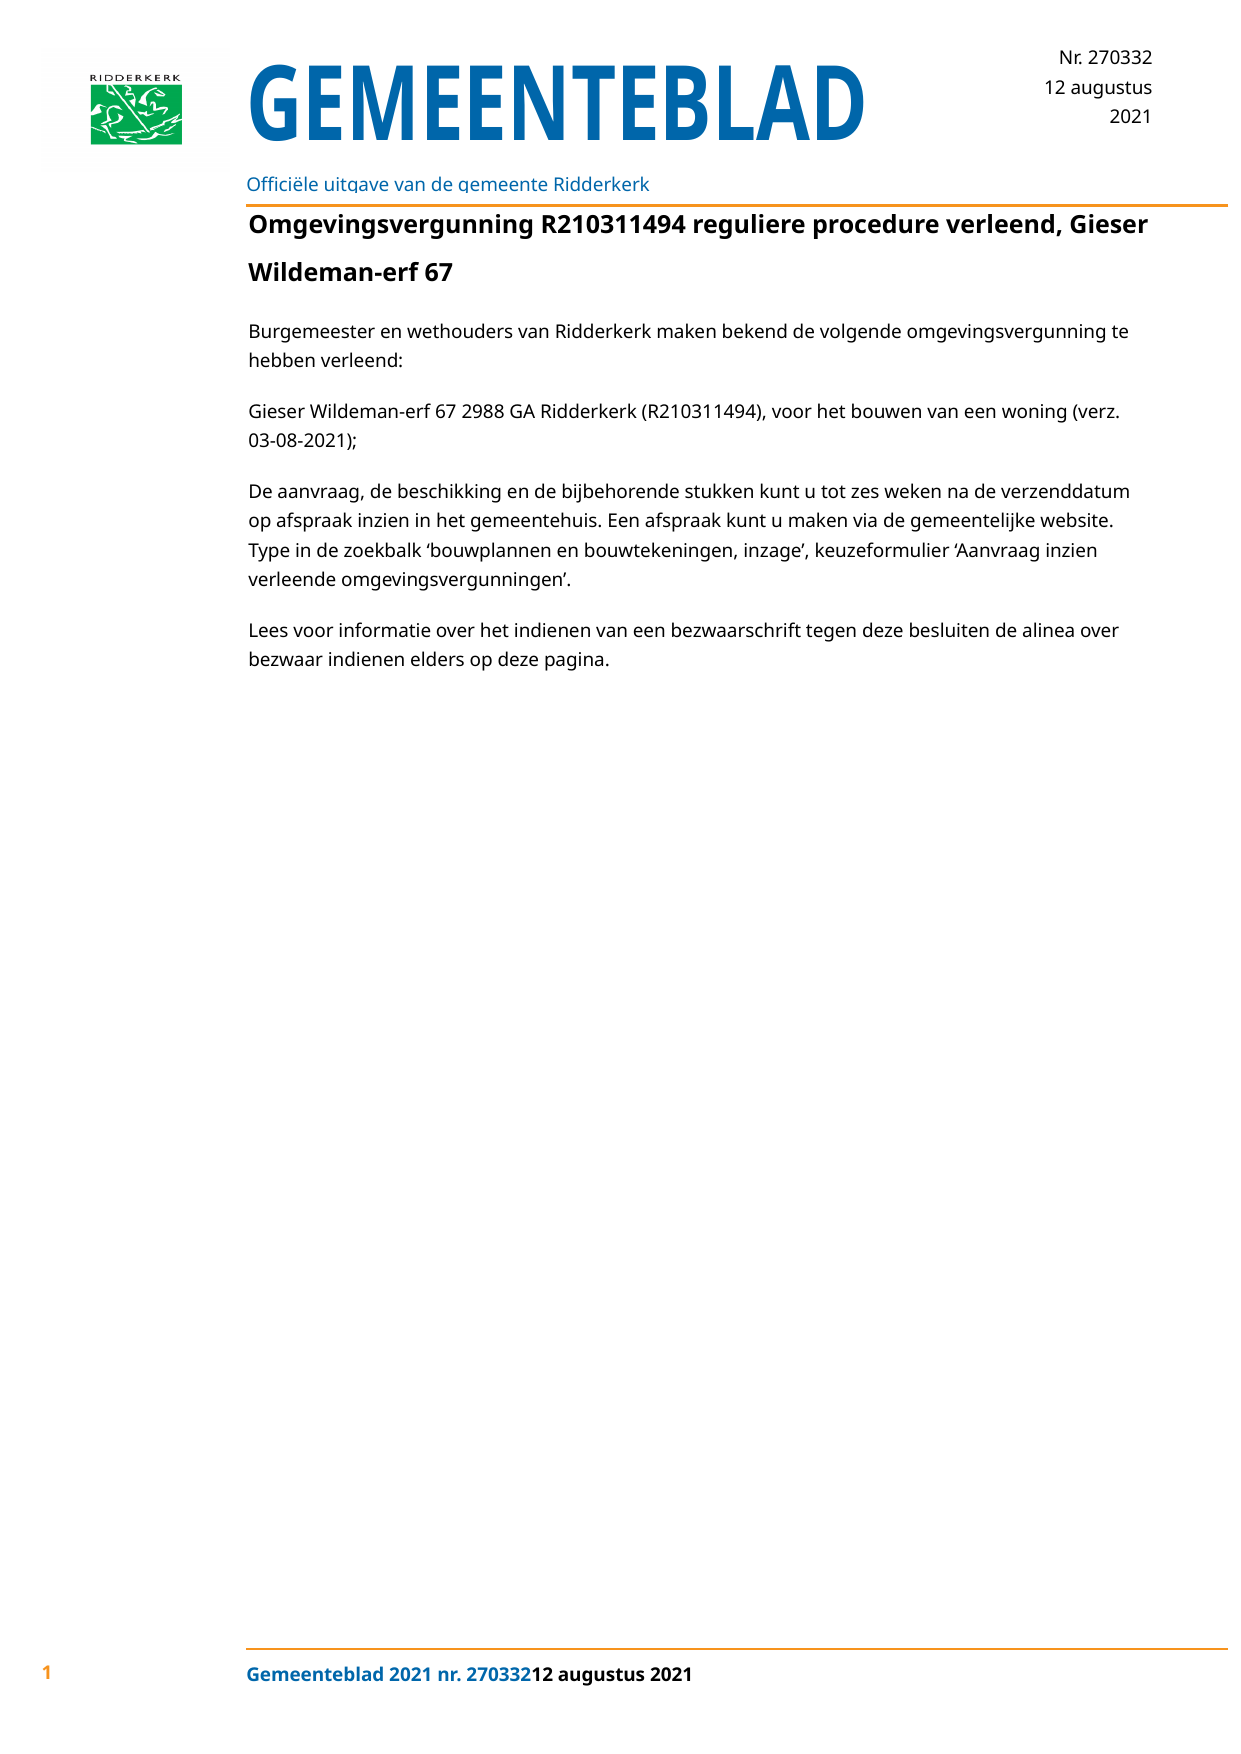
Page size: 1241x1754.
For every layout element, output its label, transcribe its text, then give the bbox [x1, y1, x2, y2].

text Omgevingsvergunning R210311494 reguliere procedure verleend, Gieser Wildeman-erf 67 [248, 207, 1152, 288]
text De aanvraag, de beschikking en de bijbehorende stukken kunt u tot zes weken na de verzenddatum op afspraak inzien in het gemeentehuis. Een afspraak kunt u maken via de gemeentelijke website. Type in de zoekbalk ‘bouwplannen en bouwtekeningen, inzage’, keuzeformulier ‘Aanvraag inzien verleende omgevingsvergunningen’. [248, 478, 1152, 592]
text Burgemeester en wethouders van Ridderkerk maken bekend de volgende omgevingsvergunning te hebben verleend: [248, 318, 1152, 373]
picture [41, 47, 231, 172]
text Gieser Wildeman-erf 67 2988 GA Ridderkerk (R210311494), voor het bouwen van een woning (verz. 03-08-2021); [248, 398, 1152, 453]
text Lees voor informatie over het indienen van een bezwaarschrift tegen deze besluiten de alinea over bezwaar indienen elders op deze pagina. [248, 617, 1152, 672]
